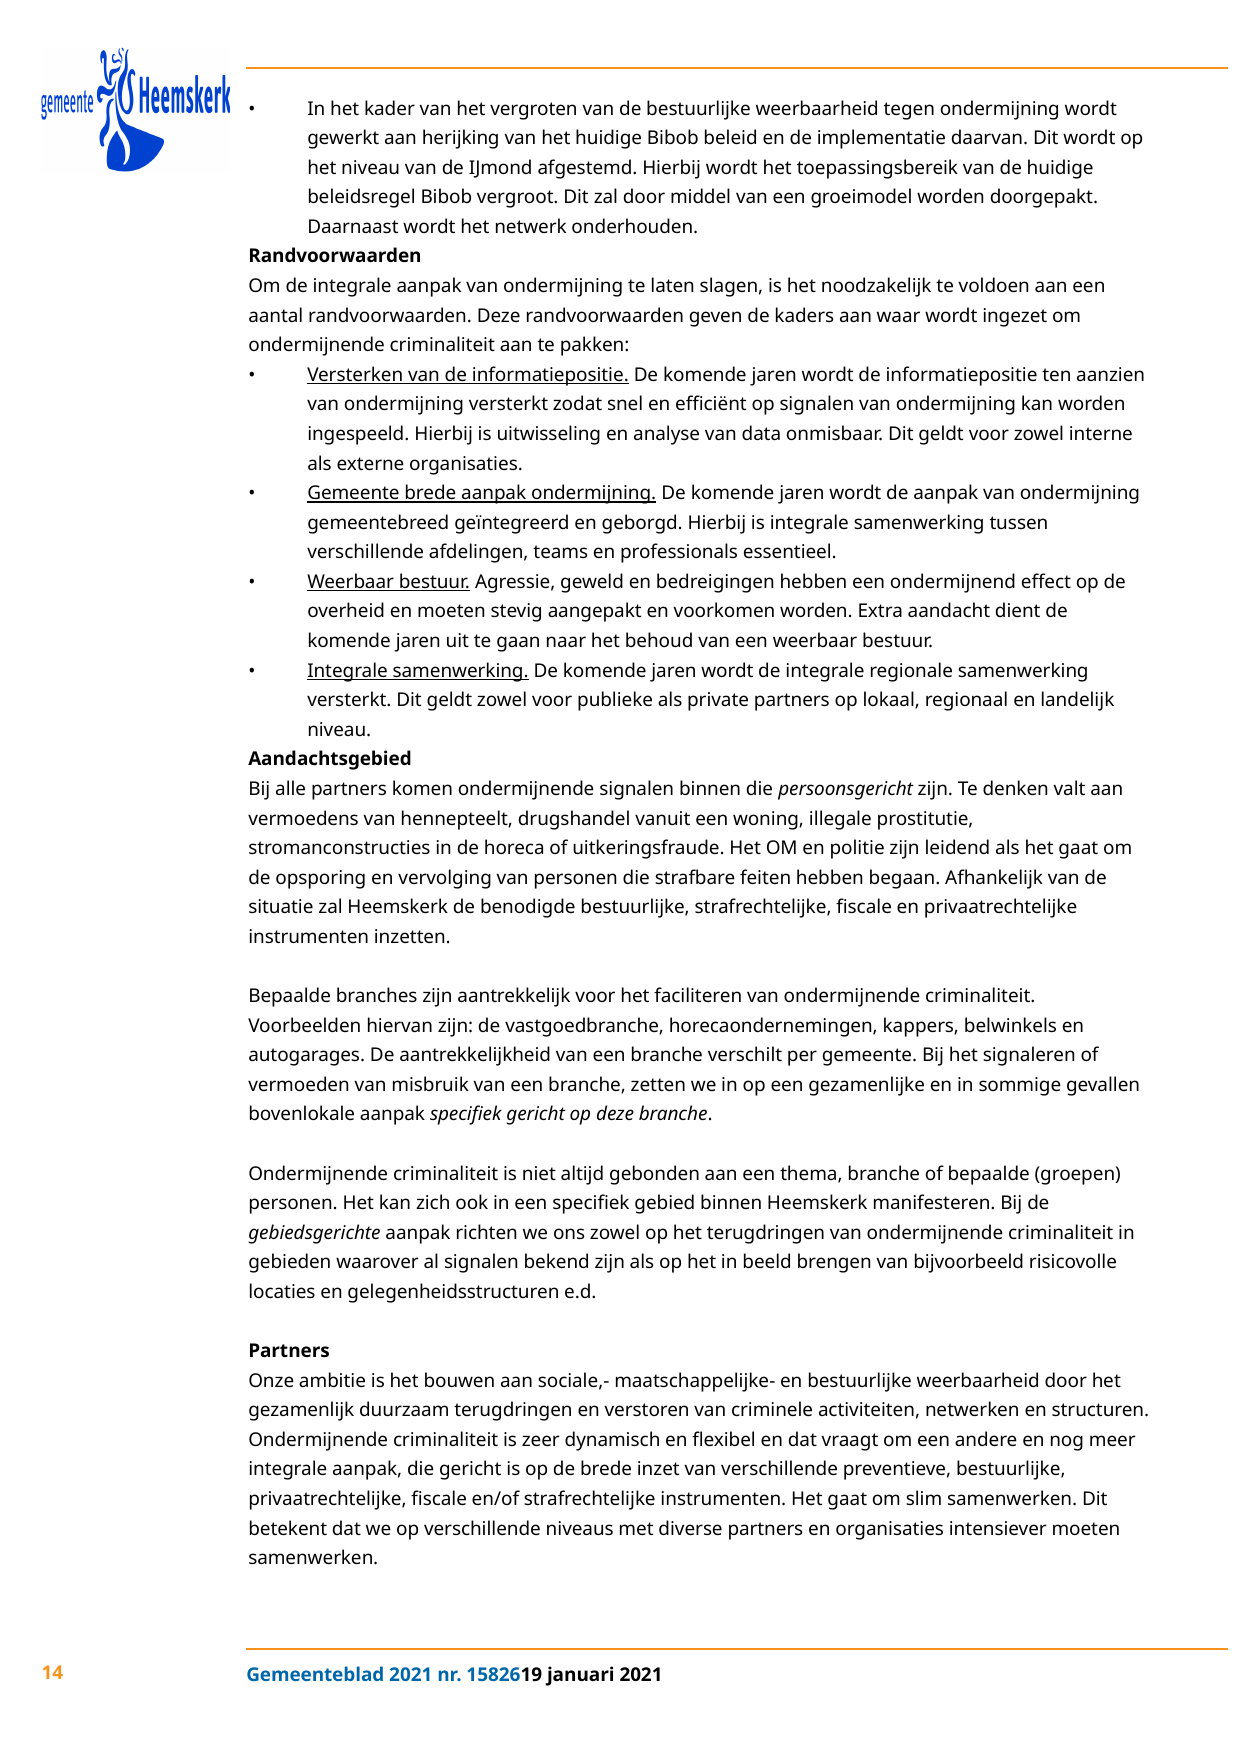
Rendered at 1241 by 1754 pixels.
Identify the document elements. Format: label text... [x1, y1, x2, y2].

list Versterken van de informatiepositie. De komende jaren wordt de informatiepositie ten aanzien van ondermijning versterkt zodat snel en efficiënt op signalen van ondermijning kan worden ingespeeld. Hierbij is uitwisseling en analyse van data onmisbaar. Dit geldt voor zowel interne als externe organisaties. [248, 361, 1152, 476]
text Bij alle partners komen ondermijnende signalen binnen die persoonsgericht zijn. Te denken valt aan vermoedens van hennepteelt, drugshandel vanuit een woning, illegale prostitutie, stromanconstructies in de horeca of uitkeringsfraude. Het OM en politie zijn leidend als het gaat om de opsporing en vervolging van personen die strafbare feiten hebben begaan. Afhankelijk van de situatie zal Heemskerk de benodigde bestuurlijke, strafrechtelijke, fiscale en privaatrechtelijke instrumenten inzetten. [248, 775, 1152, 949]
text Partners [248, 1337, 1152, 1363]
list Integrale samenwerking. De komende jaren wordt de integrale regionale samenwerking versterkt. Dit geldt zowel voor publieke als private partners op lokaal, regionaal en landelijk niveau. [248, 657, 1152, 742]
list In het kader van het vergroten van de bestuurlijke weerbaarheid tegen ondermijning wordt gewerkt aan herijking van het huidige Bibob beleid en de implementatie daarvan. Dit wordt op het niveau van de IJmond afgestemd. Hierbij wordt het toepassingsbereik van de huidige beleidsregel Bibob vergroot. Dit zal door middel van een groeimodel worden doorgepakt. Daarnaast wordt het netwerk onderhouden. [248, 95, 1152, 239]
text Om de integrale aanpak van ondermijning te laten slagen, is het noodzakelijk te voldoen aan een aantal randvoorwaarden. Deze randvoorwaarden geven de kaders aan waar wordt ingezet om ondermijnende criminaliteit aan te pakken: [248, 272, 1152, 357]
list Weerbaar bestuur. Agressie, geweld en bedreigingen hebben een ondermijnend effect op de overheid en moeten stevig aangepakt en voorkomen worden. Extra aandacht dient de komende jaren uit te gaan naar het behoud van een weerbaar bestuur. [248, 568, 1152, 653]
picture [41, 47, 231, 172]
text Aandachtsgebied [248, 746, 1152, 771]
text Ondermijnende criminaliteit is niet altijd gebonden aan een thema, branche of bepaalde (groepen) personen. Het kan zich ook in een specifiek gebied binnen Heemskerk manifesteren. Bij de gebiedsgerichte aanpak richten we ons zowel op het terugdringen van ondermijnende criminaliteit in gebieden waarover al signalen bekend zijn als op het in beeld brengen van bijvoorbeeld risicovolle locaties en gelegenheidsstructuren e.d. [248, 1160, 1152, 1304]
text Randvoorwaarden [248, 243, 1152, 268]
text Bepaalde branches zijn aantrekkelijk voor het faciliteren van ondermijnende criminaliteit. Voorbeelden hiervan zijn: de vastgoedbranche, horecaondernemingen, kappers, belwinkels en autogarages. De aantrekkelijkheid van een branche verschilt per gemeente. Bij het signaleren of vermoeden van misbruik van een branche, zetten we in op een gezamenlijke en in sommige gevallen bovenlokale aanpak specifiek gericht op deze branche. [248, 982, 1152, 1126]
list Gemeente brede aanpak ondermijning. De komende jaren wordt de aanpak van ondermijning gemeentebreed geïntegreerd en geborgd. Hierbij is integrale samenwerking tussen verschillende afdelingen, teams en professionals essentieel. [248, 479, 1152, 564]
text Onze ambitie is het bouwen aan sociale,- maatschappelijke- en bestuurlijke weerbaarheid door het gezamenlijk duurzaam terugdringen en verstoren van criminele activiteiten, netwerken en structuren. Ondermijnende criminaliteit is zeer dynamisch en flexibel en dat vraagt om een andere en nog meer integrale aanpak, die gericht is op de brede inzet van verschillende preventieve, bestuurlijke, privaatrechtelijke, fiscale en/of strafrechtelijke instrumenten. Het gaat om slim samenwerken. Dit betekent dat we op verschillende niveaus met diverse partners en organisaties intensiever moeten samenwerken. [248, 1367, 1152, 1570]
